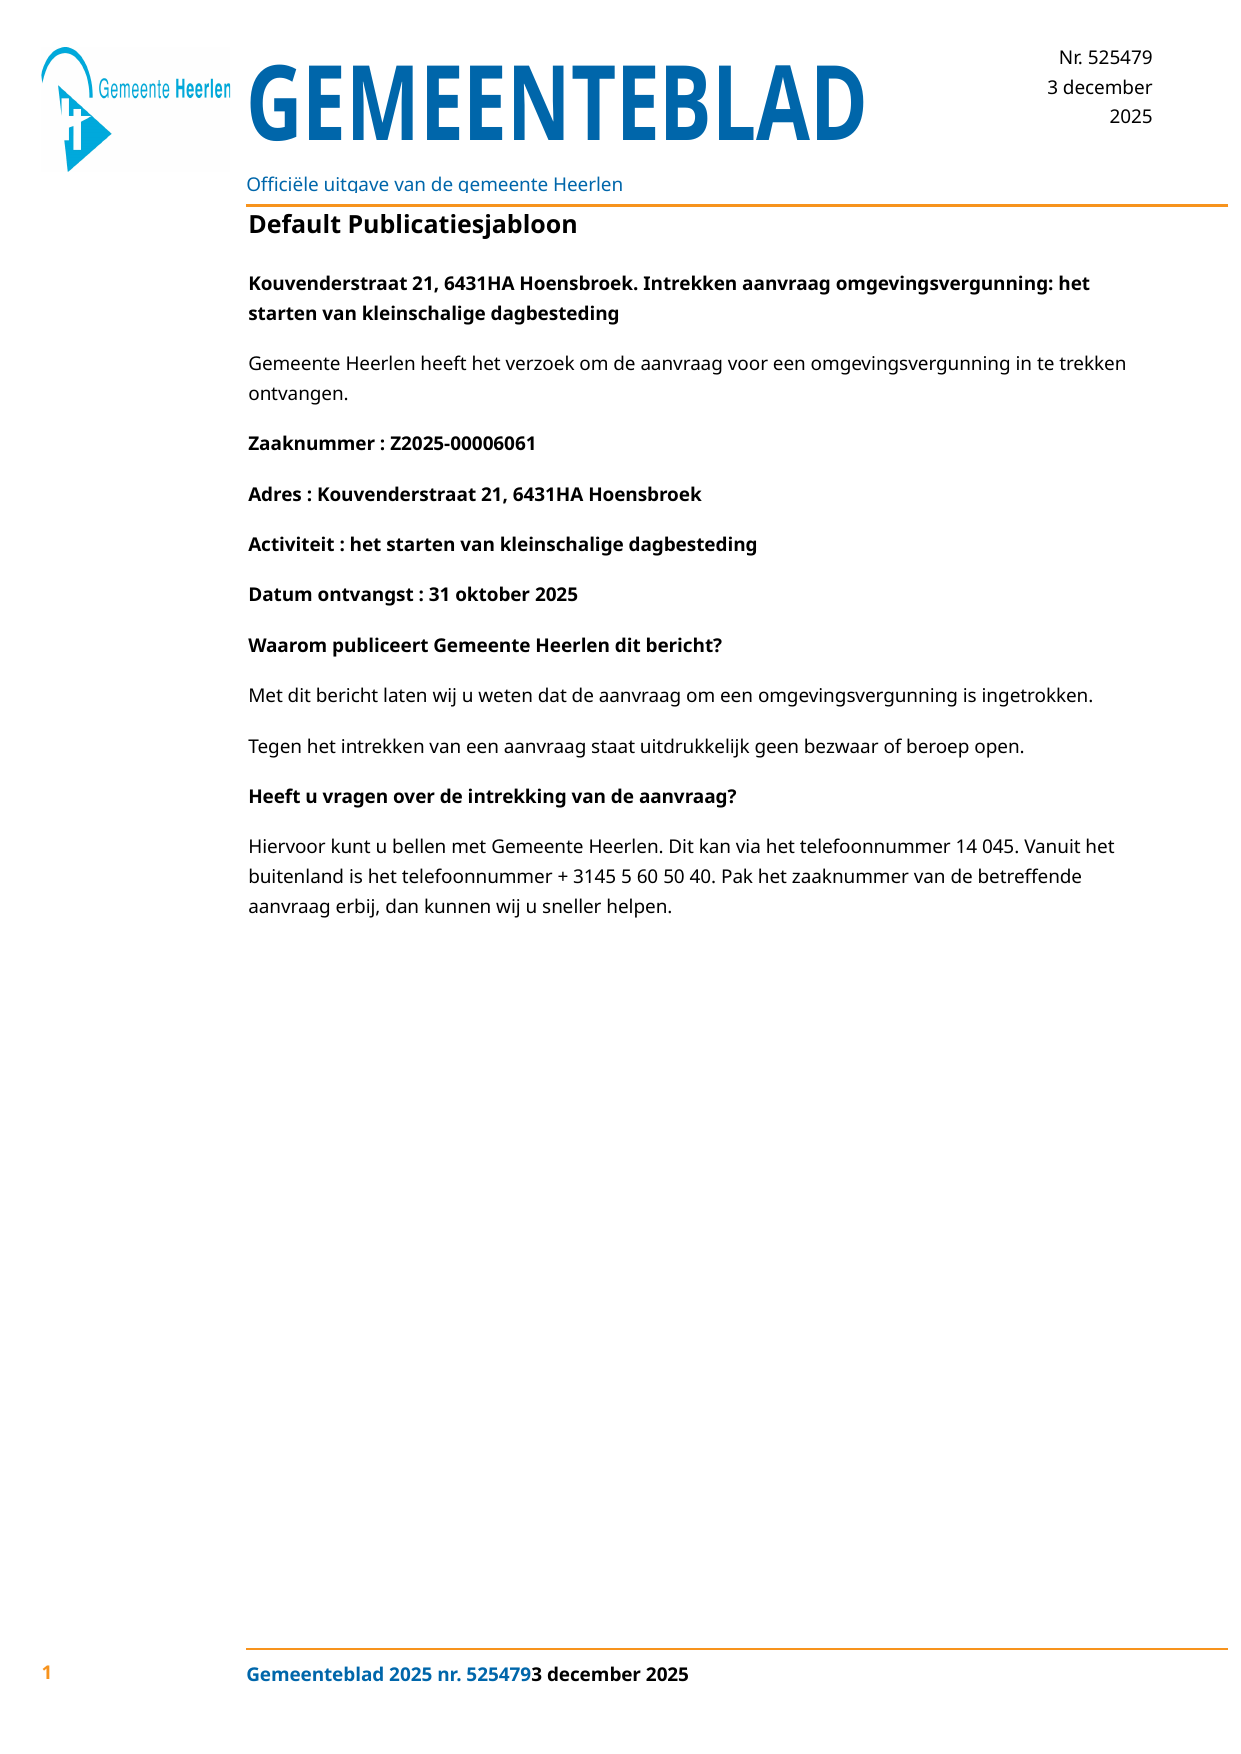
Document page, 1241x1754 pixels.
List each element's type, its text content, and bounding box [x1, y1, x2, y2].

text Hiervoor kunt u bellen met Gemeente Heerlen. Dit kan via het telefoonnummer 14 045. Vanuit het buitenland is het telefoonnummer + 3145 5 60 50 40. Pak het zaaknummer van de betreffende aanvraag erbij, dan kunnen wij u sneller helpen. [248, 834, 1152, 918]
picture [41, 47, 59, 70]
text Gemeente Heerlen heeft het verzoek om de aanvraag voor een omgevingsvergunning in te trekken ontvangen. [248, 350, 1152, 406]
text Activiteit : het starten van kleinschalige dagbesteding [248, 531, 1152, 557]
picture [41, 47, 231, 172]
text Datum ontvangst : 31 oktober 2025 [248, 582, 1152, 607]
text Met dit bericht laten wij u weten dat de aanvraag om een omgevingsvergunning is ingetrokken. [248, 682, 1152, 708]
text Adres : Kouvenderstraat 21, 6431HA Hoensbroek [248, 481, 1152, 506]
text Heeft u vragen over de intrekking van de aanvraag? [248, 783, 1152, 809]
text Zaaknummer : Z2025-00006061 [248, 430, 1152, 456]
text Waarom publiceert Gemeente Heerlen dit bericht? [248, 632, 1152, 658]
text Default Publicatiesjabloon [248, 207, 1152, 241]
text Tegen het intrekken van een aanvraag staat uitdrukkelijk geen bezwaar of beroep open. [248, 733, 1152, 758]
text Kouvenderstraat 21, 6431HA Hoensbroek. Intrekken aanvraag omgevingsvergunning: het starten van kleinschalige dagbesteding [248, 270, 1152, 326]
